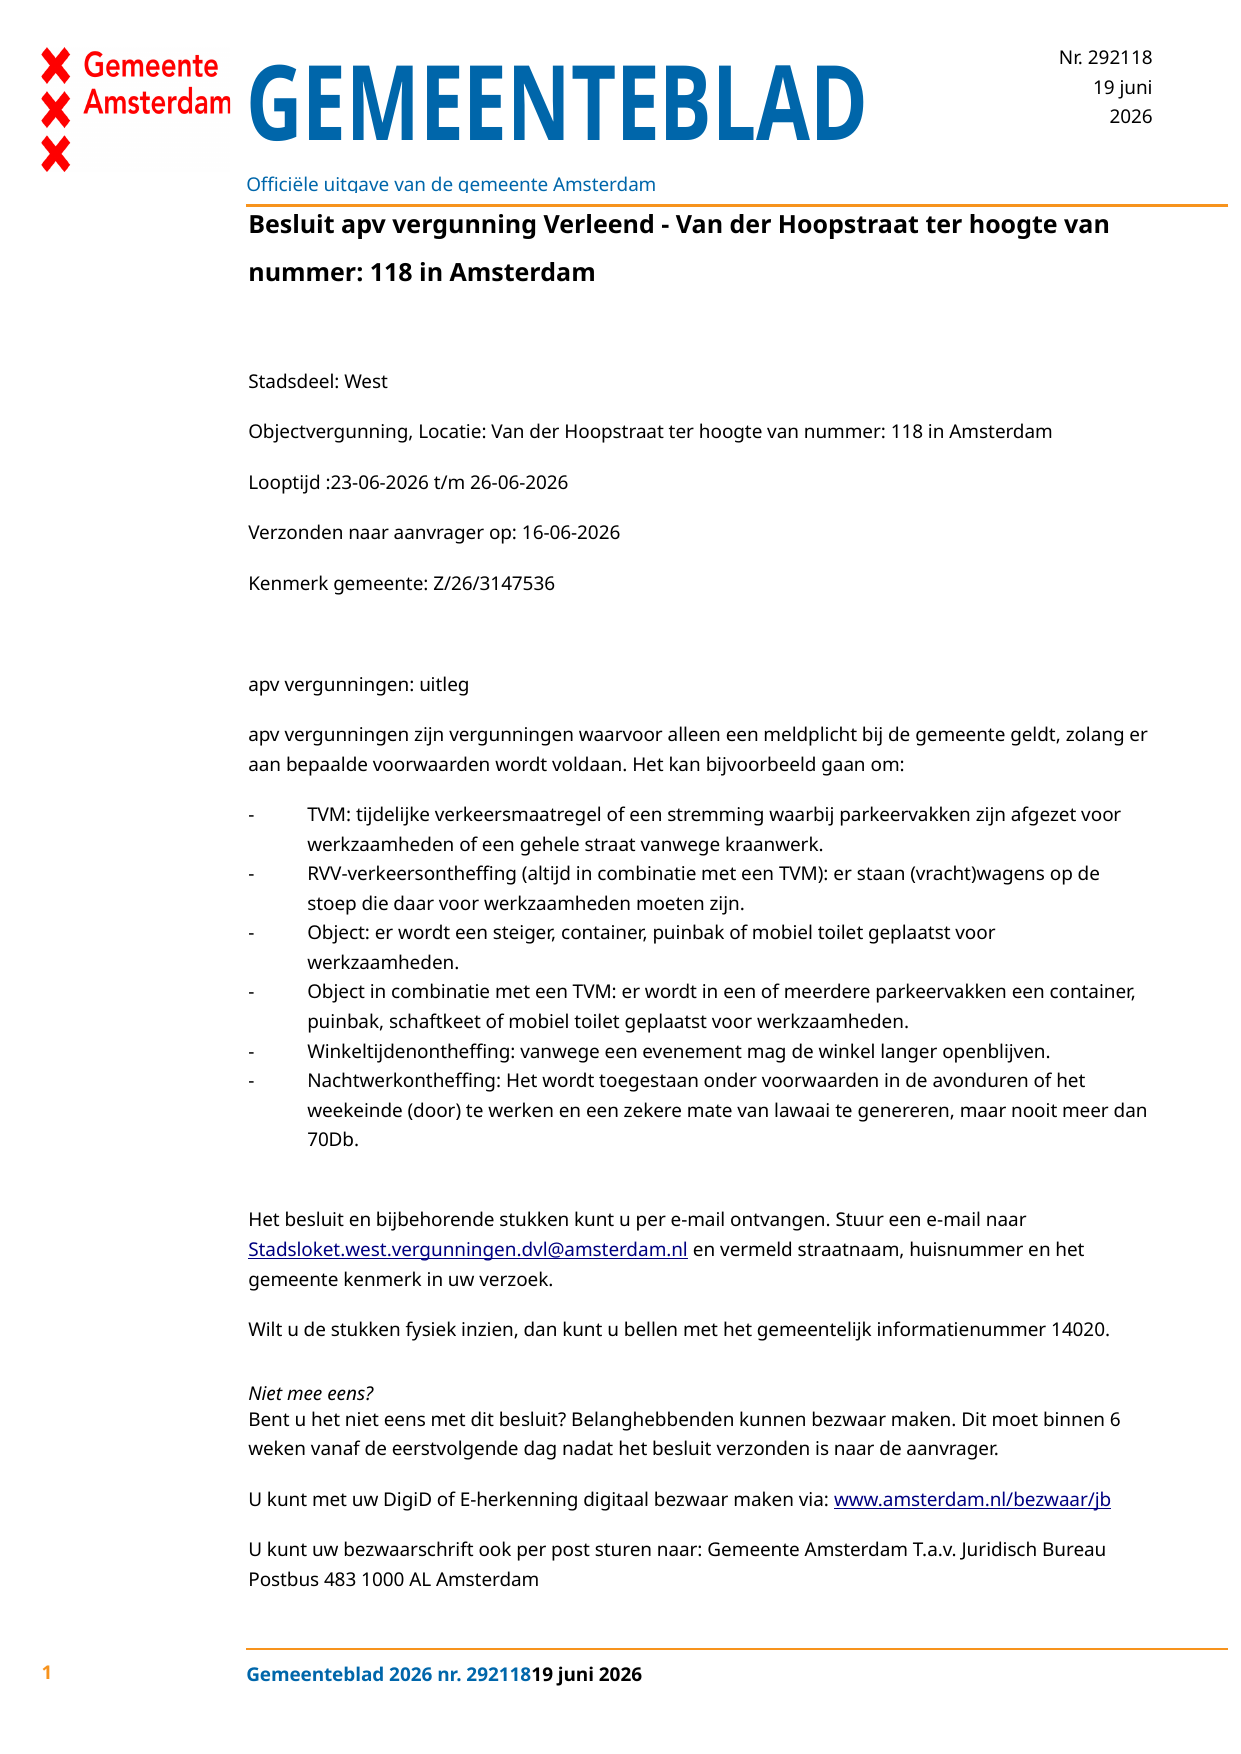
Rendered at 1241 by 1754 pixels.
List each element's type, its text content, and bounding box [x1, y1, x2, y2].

text U kunt uw bezwaarschrift ook per post sturen naar: Gemeente Amsterdam T.a.v. Juridisch Bureau Postbus 483 1000 AL Amsterdam [248, 1536, 1152, 1592]
text apv vergunningen zijn vergunningen waarvoor alleen een meldplicht bij de gemeente geldt, zolang er aan bepaalde voorwaarden wordt voldaan. Het kan bijvoorbeeld gaan om: [248, 721, 1152, 777]
text Bent u het niet eens met dit besluit? Belanghebbenden kunnen bezwaar maken. Dit moet binnen 6 weken vanaf de eerstvolgende dag nadat het besluit verzonden is naar de aanvrager. [248, 1406, 1152, 1461]
text Objectvergunning, Locatie: Van der Hoopstraat ter hoogte van nummer: 118 in Amsterdam [248, 419, 1152, 444]
list Object in combinatie met een TVM: er wordt in een of meerdere parkeervakken een container, puinbak, schaftkeet of mobiel toilet geplaatst voor werkzaamheden. [248, 979, 1152, 1034]
text Wilt u de stukken fysiek inzien, dan kunt u bellen met het gemeentelijk informatienummer 14020. [248, 1316, 1152, 1342]
text Kenmerk gemeente: Z/26/3147536 [248, 570, 1152, 596]
text Stadsdeel: West [248, 368, 1152, 394]
text Besluit apv vergunning Verleend - Van der Hoopstraat ter hoogte van nummer: 118 in Amsterdam [248, 207, 1152, 288]
text Het besluit en bijbehorende stukken kunt u per e-mail ontvangen. Stuur een e-mail naar Stadsloket.west.vergunningen.dvl@amsterdam.nl en vermeld straatnaam, huisnummer en het gemeente kenmerk in uw verzoek. [248, 1207, 1152, 1292]
text Looptijd :23-06-2026 t/m 26-06-2026 [248, 469, 1152, 495]
list TVM: tijdelijke verkeersmaatregel of een stremming waarbij parkeervakken zijn afgezet voor werkzaamheden of een gehele straat vanwege kraanwerk. [248, 801, 1152, 857]
list Object: er wordt een steiger, container, puinbak of mobiel toilet geplaatst voor werkzaamheden. [248, 919, 1152, 975]
picture [41, 47, 231, 172]
list Nachtwerkontheffing: Het wordt toegestaan onder voorwaarden in de avonduren of het weekeinde (door) te werken en een zekere mate van lawaai te genereren, maar nooit meer dan 70Db. [248, 1067, 1152, 1152]
list Winkeltijdenontheffing: vanwege een evenement mag de winkel langer openblijven. [248, 1038, 1152, 1064]
text apv vergunningen: uitleg [248, 671, 1152, 697]
text U kunt met uw DigiD of E-herkenning digitaal bezwaar maken via: www.amsterdam.nl/bezwaar/jb [248, 1486, 1152, 1512]
list RVV-verkeersontheffing (altijd in combinatie met een TVM): er staan (vracht)wagens op de stoep die daar voor werkzaamheden moeten zijn. [248, 860, 1152, 916]
text Niet mee eens? [248, 1380, 1152, 1406]
text Verzonden naar aanvrager op: 16-06-2026 [248, 519, 1152, 545]
